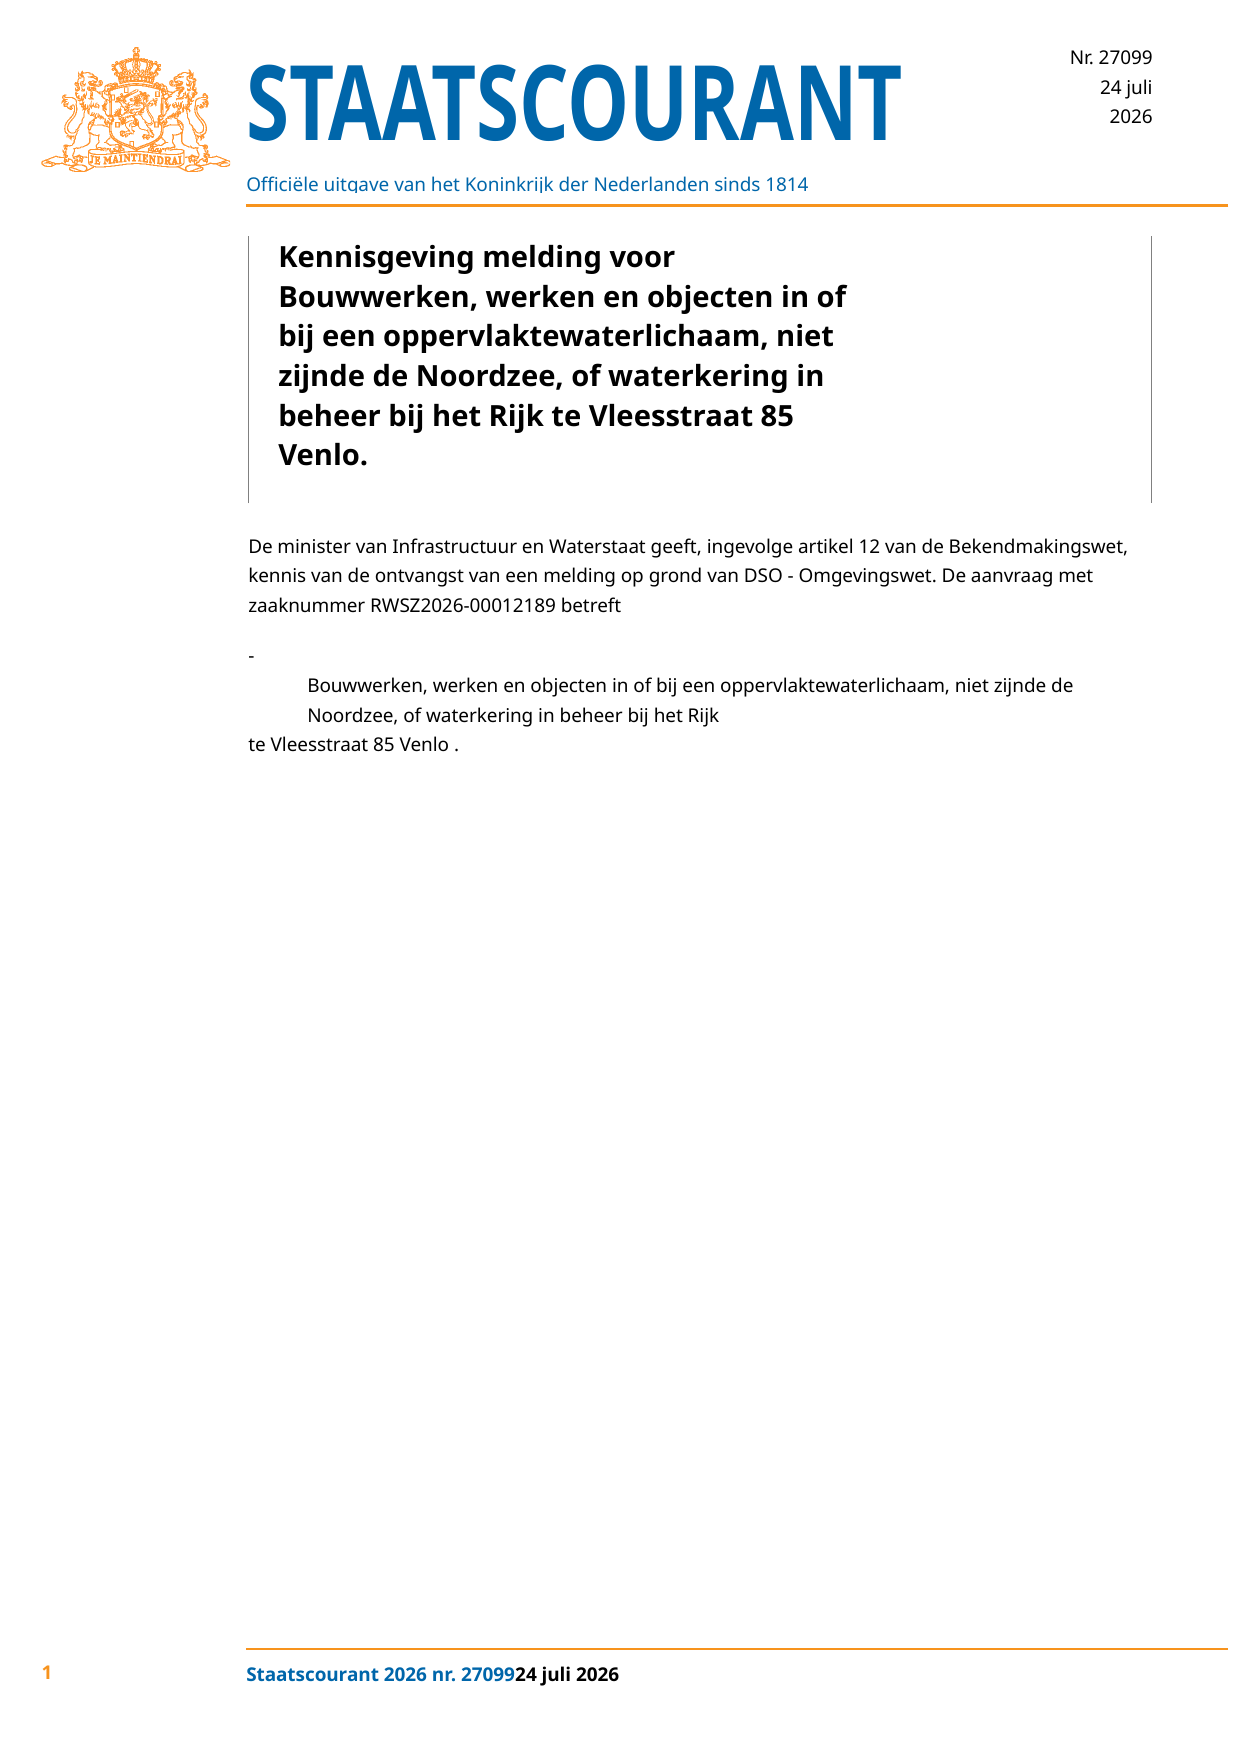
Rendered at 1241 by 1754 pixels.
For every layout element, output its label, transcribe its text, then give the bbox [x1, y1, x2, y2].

table_header Kennisgeving melding voor Bouwwerken, werken en objecten in of bij een oppervlaktewaterlichaam, niet zijnde de Noordzee, of waterkering in beheer bij het Rijk te Vleesstraat 85 Venlo. [249, 236, 850, 503]
text te Vleesstraat 85 Venlo . [248, 731, 1152, 757]
table_header [1090, 236, 1151, 413]
picture [41, 47, 231, 172]
text De minister van Infrastructuur en Waterstaat geeft, ingevolge artikel 12 van de Bekendmakingswet, kennis van de ontvangst van een melding op grond van DSO - Omgevingswet. De aanvraag met zaaknummer RWSZ2026-00012189 betreft [248, 533, 1152, 618]
picture [912, 236, 1090, 414]
table_header [850, 236, 912, 413]
list Bouwwerken, werken en objecten in of bij een oppervlaktewaterlichaam, niet zijnde de Noordzee, of waterkering in beheer bij het Rijk [248, 672, 1152, 727]
table_header [850, 414, 1151, 503]
